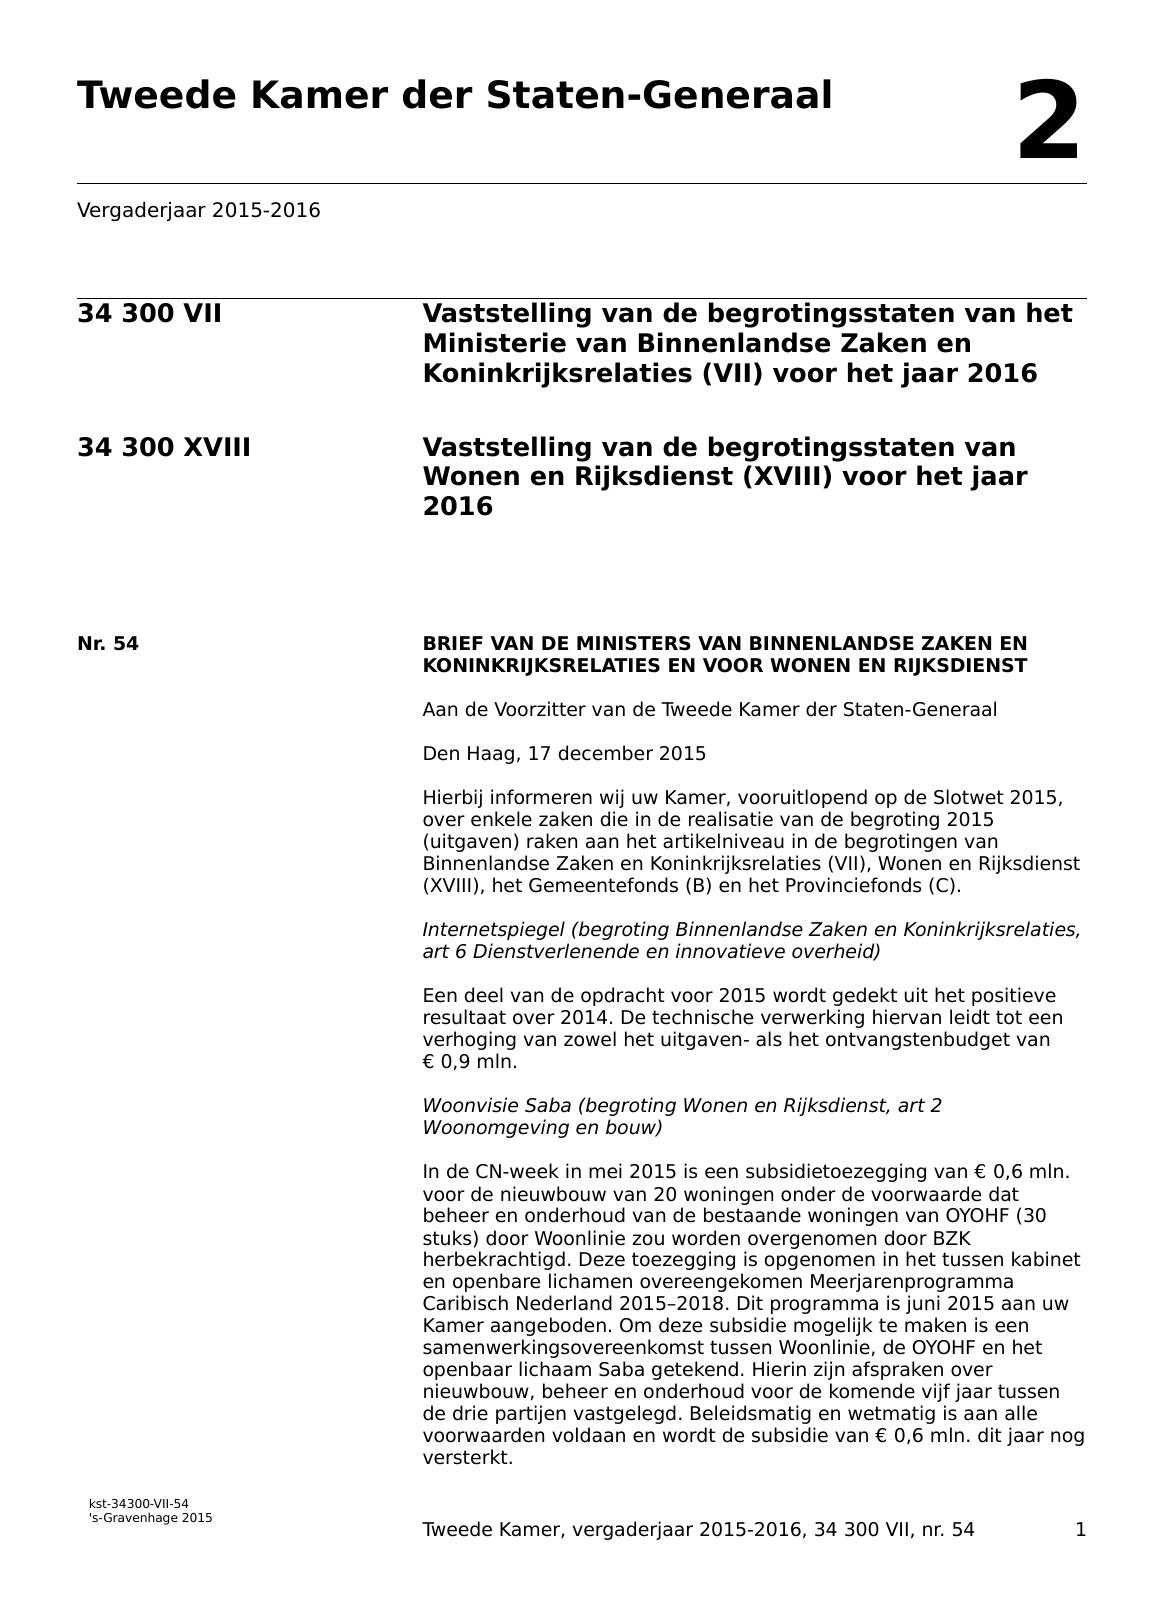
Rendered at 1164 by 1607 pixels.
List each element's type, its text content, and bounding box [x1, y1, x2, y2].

text kst-34300-VII-54 [88, 1497, 323, 1511]
text Hierbij informeren wij uw Kamer, vooruitlopend op de Slotwet 2015, over enkele zaken die in de realisatie van de begroting 2015 (uitgaven) raken aan het artikelniveau in de begrotingen van Binnenlandse Zaken en Koninkrijksrelaties (VII), Wonen en Rijksdienst (XVIII), het Gemeentefonds (B) en het Provinciefonds (C). [422, 787, 1087, 897]
table_header Tweede Kamer der Staten-Generaal [77, 59, 886, 183]
table_cell Vergaderjaar 2015-2016 [77, 184, 1087, 298]
text 's-Gravenhage 2015 [88, 1511, 323, 1525]
text Een deel van de opdracht voor 2015 wordt gedekt uit het positieve resultaat over 2014. De technische verwerking hiervan leidt tot een verhoging van zowel het uitgaven- als het ontvangstenbudget van € 0,9 mln. [422, 985, 1087, 1073]
table_header 2 [886, 59, 1087, 183]
text Aan de Voorzitter van de Tweede Kamer der Staten-Generaal [422, 699, 1087, 721]
subtitle Internetspiegel (begroting Binnenlandse Zaken en Koninkrijksrelaties, art 6 Dienstverlenende en innovatieve overheid) [422, 919, 1087, 963]
subtitle Woonvisie Saba (begroting Wonen en Rijksdienst, art 2 Woonomgeving en bouw) [422, 1095, 1087, 1139]
subtitle Nr. 54 BRIEF VAN DE MINISTERS VAN BINNENLANDSE ZAKEN EN KONINKRIJKSRELATIES EN VOOR WONEN EN RIJKSDIENST [77, 632, 1087, 676]
subtitle 34 300 XVIII Vaststelling van de begrotingsstaten van Wonen en Rijksdienst (XVIII) voor het jaar 2016 [77, 432, 1087, 521]
text Den Haag, 17 december 2015 [422, 743, 1087, 765]
text In de CN-week in mei 2015 is een subsidietoezegging van € 0,6 mln. voor de nieuwbouw van 20 woningen onder de voorwaarde dat beheer en onderhoud van de bestaande woningen van OYOHF (30 stuks) door Woonlinie zou worden overgenomen door BZK herbekrachtigd. Deze toezegging is opgenomen in het tussen kabinet en openbare lichamen overeengekomen Meerjarenprogramma Caribisch Nederland 2015–2018. Dit programma is juni 2015 aan uw Kamer aangeboden. Om deze subsidie mogelijk te maken is een samenwerkingsovereenkomst tussen Woonlinie, de OYOHF en het openbaar lichaam Saba getekend. Hierin zijn afspraken over nieuwbouw, beheer en onderhoud voor de komende vijf jaar tussen de drie partijen vastgelegd. Beleidsmatig en wetmatig is aan alle voorwaarden voldaan en wordt de subsidie van € 0,6 mln. dit jaar nog versterkt. [422, 1161, 1087, 1469]
subtitle 34 300 VII Vaststelling van de begrotingsstaten van het Ministerie van Binnenlandse Zaken en Koninkrijksrelaties (VII) voor het jaar 2016 [77, 299, 1087, 388]
